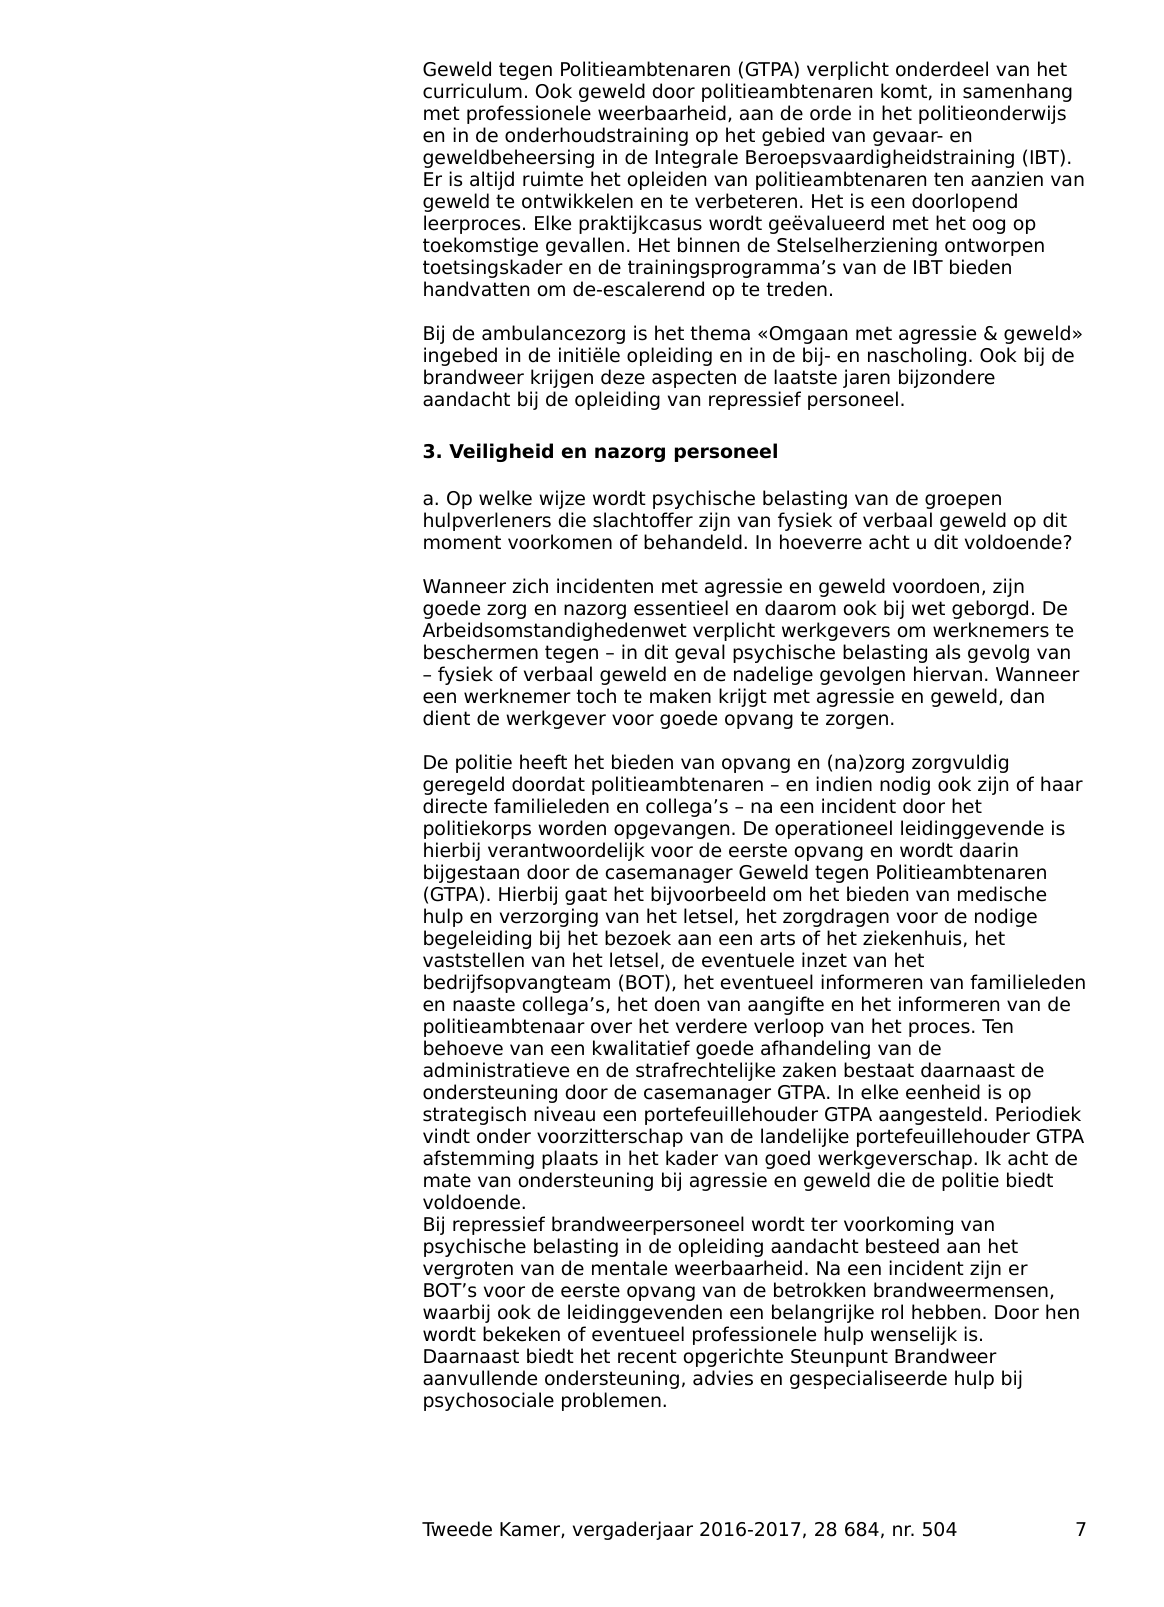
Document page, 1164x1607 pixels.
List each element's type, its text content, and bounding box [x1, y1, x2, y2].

text a. Op welke wijze wordt psychische belasting van de groepen hulpverleners die slachtoffer zijn van fysiek of verbaal geweld op dit moment voorkomen of behandeld. In hoeverre acht u dit voldoende? [422, 488, 1087, 554]
text Bij de ambulancezorg is het thema «Omgaan met agressie & geweld» ingebed in de initiële opleiding en in de bij- en nascholing. Ook bij de brandweer krijgen deze aspecten de laatste jaren bijzondere aandacht bij de opleiding van repressief personeel. [422, 323, 1087, 411]
text Geweld tegen Politieambtenaren (GTPA) verplicht onderdeel van het curriculum. Ook geweld door politieambtenaren komt, in samenhang met professionele weerbaarheid, aan de orde in het politieonderwijs en in de onderhoudstraining op het gebied van gevaar- en geweldbeheersing in de Integrale Beroepsvaardigheidstraining (IBT). [422, 59, 1087, 169]
text Er is altijd ruimte het opleiden van politieambtenaren ten aanzien van geweld te ontwikkelen en te verbeteren. Het is een doorlopend leerproces. Elke praktijkcasus wordt geëvalueerd met het oog op toekomstige gevallen. Het binnen de Stelselherziening ontworpen toetsingskader en de trainingsprogramma’s van de IBT bieden handvatten om de-escalerend op te treden. [422, 169, 1087, 301]
subtitle 3. Veiligheid en nazorg personeel [422, 441, 1087, 463]
text Wanneer zich incidenten met agressie en geweld voordoen, zijn goede zorg en nazorg essentieel en daarom ook bij wet geborgd. De Arbeidsomstandighedenwet verplicht werkgevers om werknemers te beschermen tegen – in dit geval psychische belasting als gevolg van – fysiek of verbaal geweld en de nadelige gevolgen hiervan. Wanneer een werknemer toch te maken krijgt met agressie en geweld, dan dient de werkgever voor goede opvang te zorgen. [422, 576, 1087, 730]
text De politie heeft het bieden van opvang en (na)zorg zorgvuldig geregeld doordat politieambtenaren – en indien nodig ook zijn of haar directe familieleden en collega’s – na een incident door het politiekorps worden opgevangen. De operationeel leidinggevende is hierbij verantwoordelijk voor de eerste opvang en wordt daarin bijgestaan door de casemanager Geweld tegen Politieambtenaren (GTPA). Hierbij gaat het bijvoorbeeld om het bieden van medische hulp en verzorging van het letsel, het zorgdragen voor de nodige begeleiding bij het bezoek aan een arts of het ziekenhuis, het vaststellen van het letsel, de eventuele inzet van het bedrijfsopvangteam (BOT), het eventueel informeren van familieleden en naaste collega’s, het doen van aangifte en het informeren van de politieambtenaar over het verdere verloop van het proces. Ten behoeve van een kwalitatief goede afhandeling van de administratieve en de strafrechtelijke zaken bestaat daarnaast de ondersteuning door de casemanager GTPA. In elke eenheid is op strategisch niveau een portefeuillehouder GTPA aangesteld. Periodiek vindt onder voorzitterschap van de landelijke portefeuillehouder GTPA afstemming plaats in het kader van goed werkgeverschap. Ik acht de mate van ondersteuning bij agressie en geweld die de politie biedt voldoende. [422, 752, 1087, 1214]
text Bij repressief brandweerpersoneel wordt ter voorkoming van psychische belasting in de opleiding aandacht besteed aan het vergroten van de mentale weerbaarheid. Na een incident zijn er BOT’s voor de eerste opvang van de betrokken brandweermensen, waarbij ook de leidinggevenden een belangrijke rol hebben. Door hen wordt bekeken of eventueel professionele hulp wenselijk is. Daarnaast biedt het recent opgerichte Steunpunt Brandweer aanvullende ondersteuning, advies en gespecialiseerde hulp bij psychosociale problemen. [422, 1214, 1087, 1411]
